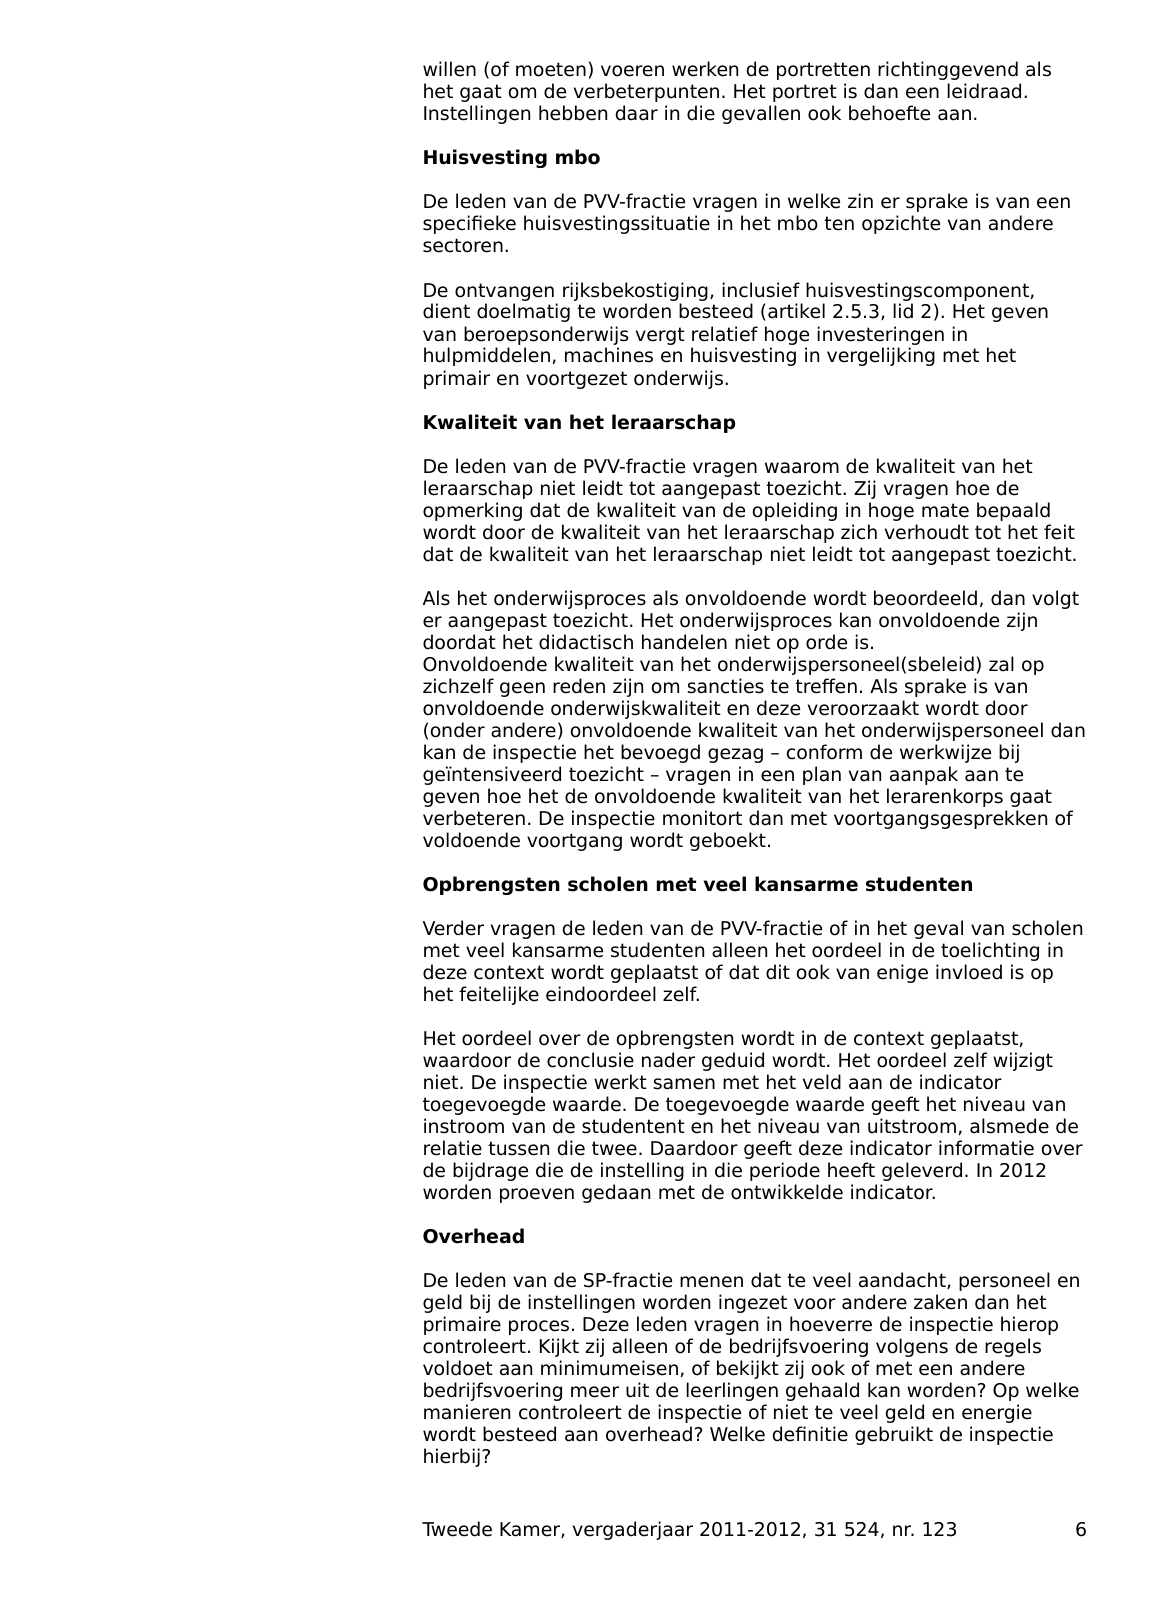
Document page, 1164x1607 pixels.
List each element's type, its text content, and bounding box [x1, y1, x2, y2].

subtitle Overhead [422, 1226, 1087, 1248]
subtitle Opbrengsten scholen met veel kansarme studenten [422, 874, 1087, 896]
text willen (of moeten) voeren werken de portretten richtinggevend als het gaat om de verbeterpunten. Het portret is dan een leidraad. Instellingen hebben daar in die gevallen ook behoefte aan. [422, 59, 1087, 125]
text Onvoldoende kwaliteit van het onderwijspersoneel(sbeleid) zal op zichzelf geen reden zijn om sancties te treffen. Als sprake is van onvoldoende onderwijskwaliteit en deze veroorzaakt wordt door (onder andere) onvoldoende kwaliteit van het onderwijspersoneel dan kan de inspectie het bevoegd gezag – conform de werkwijze bij geïntensiveerd toezicht – vragen in een plan van aanpak aan te geven hoe het de onvoldoende kwaliteit van het lerarenkorps gaat verbeteren. De inspectie monitort dan met voortgangsgesprekken of voldoende voortgang wordt geboekt. [422, 654, 1087, 852]
text Als het onderwijsproces als onvoldoende wordt beoordeeld, dan volgt er aangepast toezicht. Het onderwijsproces kan onvoldoende zijn doordat het didactisch handelen niet op orde is. [422, 588, 1087, 654]
text Verder vragen de leden van de PVV-fractie of in het geval van scholen met veel kansarme studenten alleen het oordeel in de toelichting in deze context wordt geplaatst of dat dit ook van enige invloed is op het feitelijke eindoordeel zelf. [422, 918, 1087, 1006]
text De leden van de SP-fractie menen dat te veel aandacht, personeel en geld bij de instellingen worden ingezet voor andere zaken dan het primaire proces. Deze leden vragen in hoeverre de inspectie hierop controleert. Kijkt zij alleen of de bedrijfsvoering volgens de regels voldoet aan minimumeisen, of bekijkt zij ook of met een andere bedrijfsvoering meer uit de leerlingen gehaald kan worden? Op welke manieren controleert de inspectie of niet te veel geld en energie wordt besteed aan overhead? Welke definitie gebruikt de inspectie hierbij? [422, 1270, 1087, 1468]
text De leden van de PVV-fractie vragen waarom de kwaliteit van het leraarschap niet leidt tot aangepast toezicht. Zij vragen hoe de opmerking dat de kwaliteit van de opleiding in hoge mate bepaald wordt door de kwaliteit van het leraarschap zich verhoudt tot het feit dat de kwaliteit van het leraarschap niet leidt tot aangepast toezicht. [422, 456, 1087, 566]
subtitle Kwaliteit van het leraarschap [422, 412, 1087, 433]
text De ontvangen rijksbekostiging, inclusief huisvestingscomponent, dient doelmatig te worden besteed (artikel 2.5.3, lid 2). Het geven van beroepsonderwijs vergt relatief hoge investeringen in hulpmiddelen, machines en huisvesting in vergelijking met het primair en voortgezet onderwijs. [422, 279, 1087, 389]
text Het oordeel over de opbrengsten wordt in de context geplaatst, waardoor de conclusie nader geduid wordt. Het oordeel zelf wijzigt niet. De inspectie werkt samen met het veld aan de indicator toegevoegde waarde. De toegevoegde waarde geeft het niveau van instroom van de studentent en het niveau van uitstroom, alsmede de relatie tussen die twee. Daardoor geeft deze indicator informatie over de bijdrage die de instelling in die periode heeft geleverd. In 2012 worden proeven gedaan met de ontwikkelde indicator. [422, 1028, 1087, 1204]
text De leden van de PVV-fractie vragen in welke zin er sprake is van een specifieke huisvestingssituatie in het mbo ten opzichte van andere sectoren. [422, 191, 1087, 257]
subtitle Huisvesting mbo [422, 147, 1087, 169]
